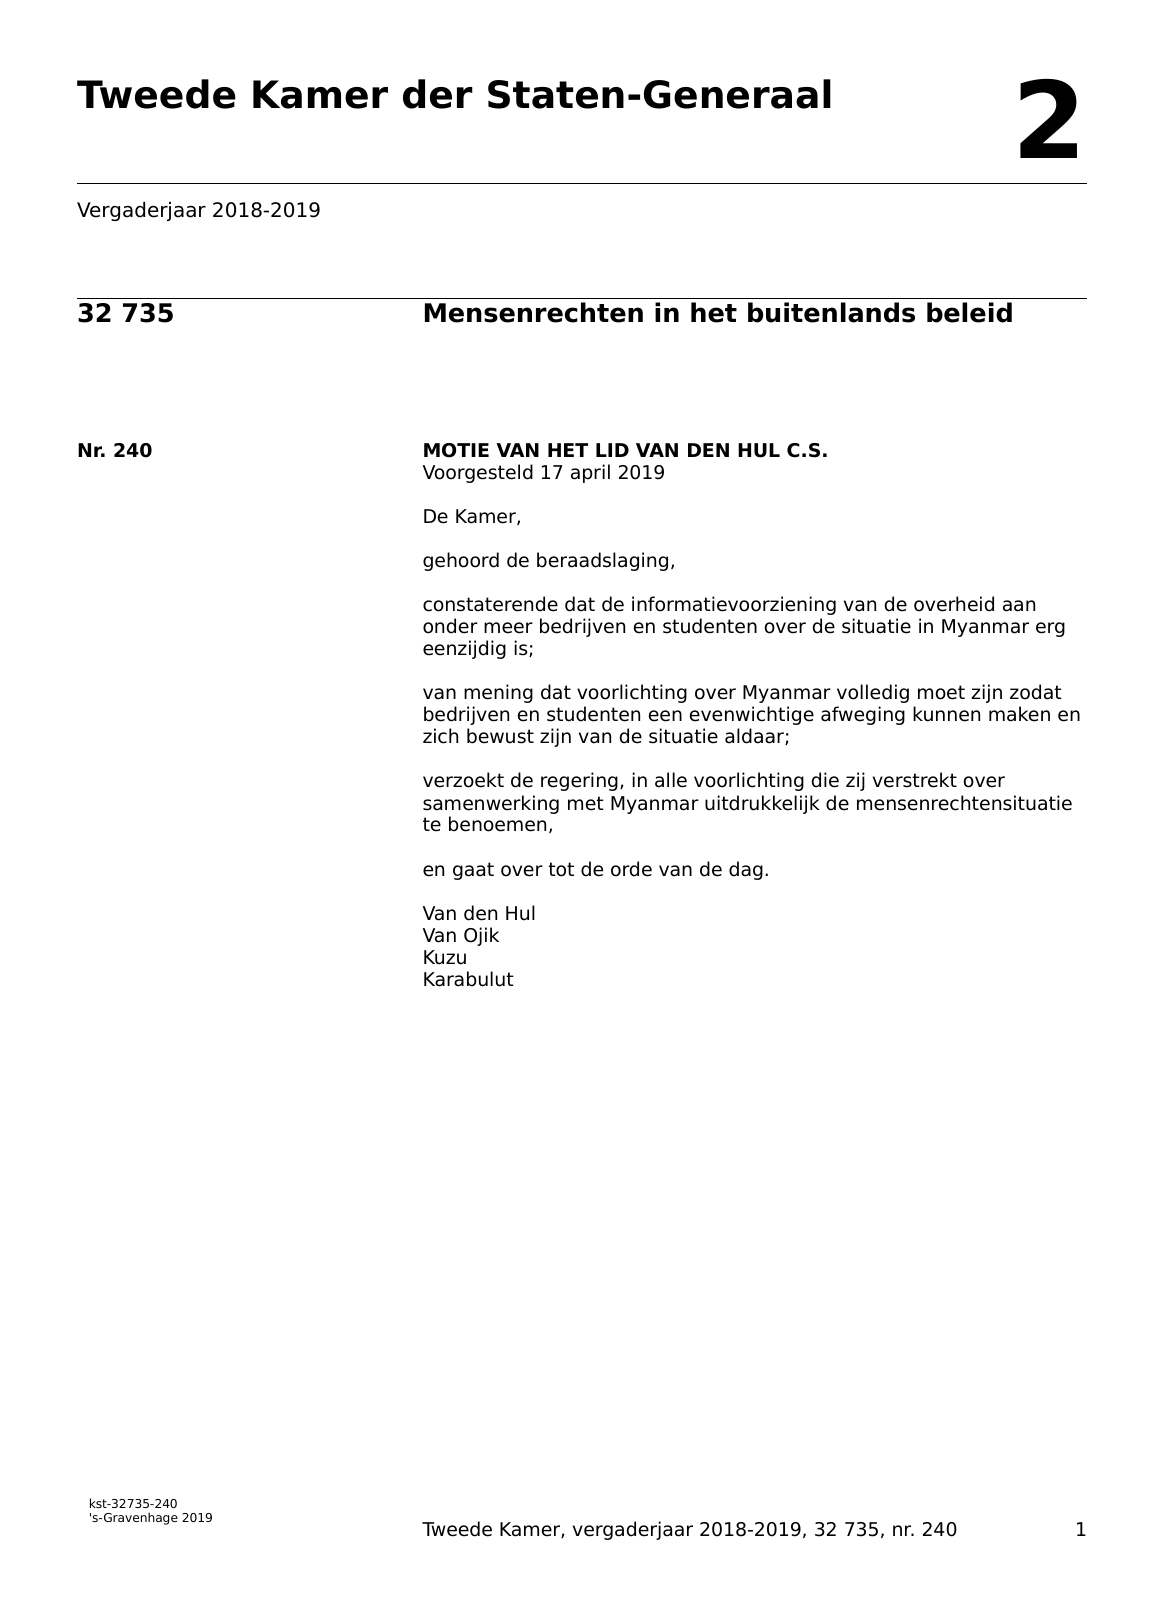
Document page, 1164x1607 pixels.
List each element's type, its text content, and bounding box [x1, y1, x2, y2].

text constaterende dat de informatievoorziening van de overheid aan onder meer bedrijven en studenten over de situatie in Myanmar erg eenzijdig is; [422, 594, 1087, 660]
text De Kamer, [422, 506, 1087, 528]
table_header Tweede Kamer der Staten-Generaal [77, 59, 886, 183]
text gehoord de beraadslaging, [422, 550, 1087, 572]
text 's-Gravenhage 2019 [88, 1511, 323, 1525]
text Voorgesteld 17 april 2019 [422, 462, 1087, 484]
subtitle Nr. 240 MOTIE VAN HET LID VAN DEN HUL C.S. [77, 440, 1087, 462]
text van mening dat voorlichting over Myanmar volledig moet zijn zodat bedrijven en studenten een evenwichtige afweging kunnen maken en zich bewust zijn van de situatie aldaar; [422, 682, 1087, 748]
subtitle 32 735 Mensenrechten in het buitenlands beleid [77, 299, 1087, 329]
text en gaat over tot de orde van de dag. [422, 858, 1087, 881]
table_cell Vergaderjaar 2018-2019 [77, 184, 1087, 298]
text Karabulut [422, 969, 1087, 991]
text kst-32735-240 [88, 1497, 323, 1511]
table_header 2 [886, 59, 1087, 183]
text Kuzu [422, 947, 1087, 969]
text Van den Hul [422, 903, 1087, 925]
text verzoekt de regering, in alle voorlichting die zij verstrekt over samenwerking met Myanmar uitdrukkelijk de mensenrechtensituatie te benoemen, [422, 770, 1087, 836]
text Van Ojik [422, 925, 1087, 947]
